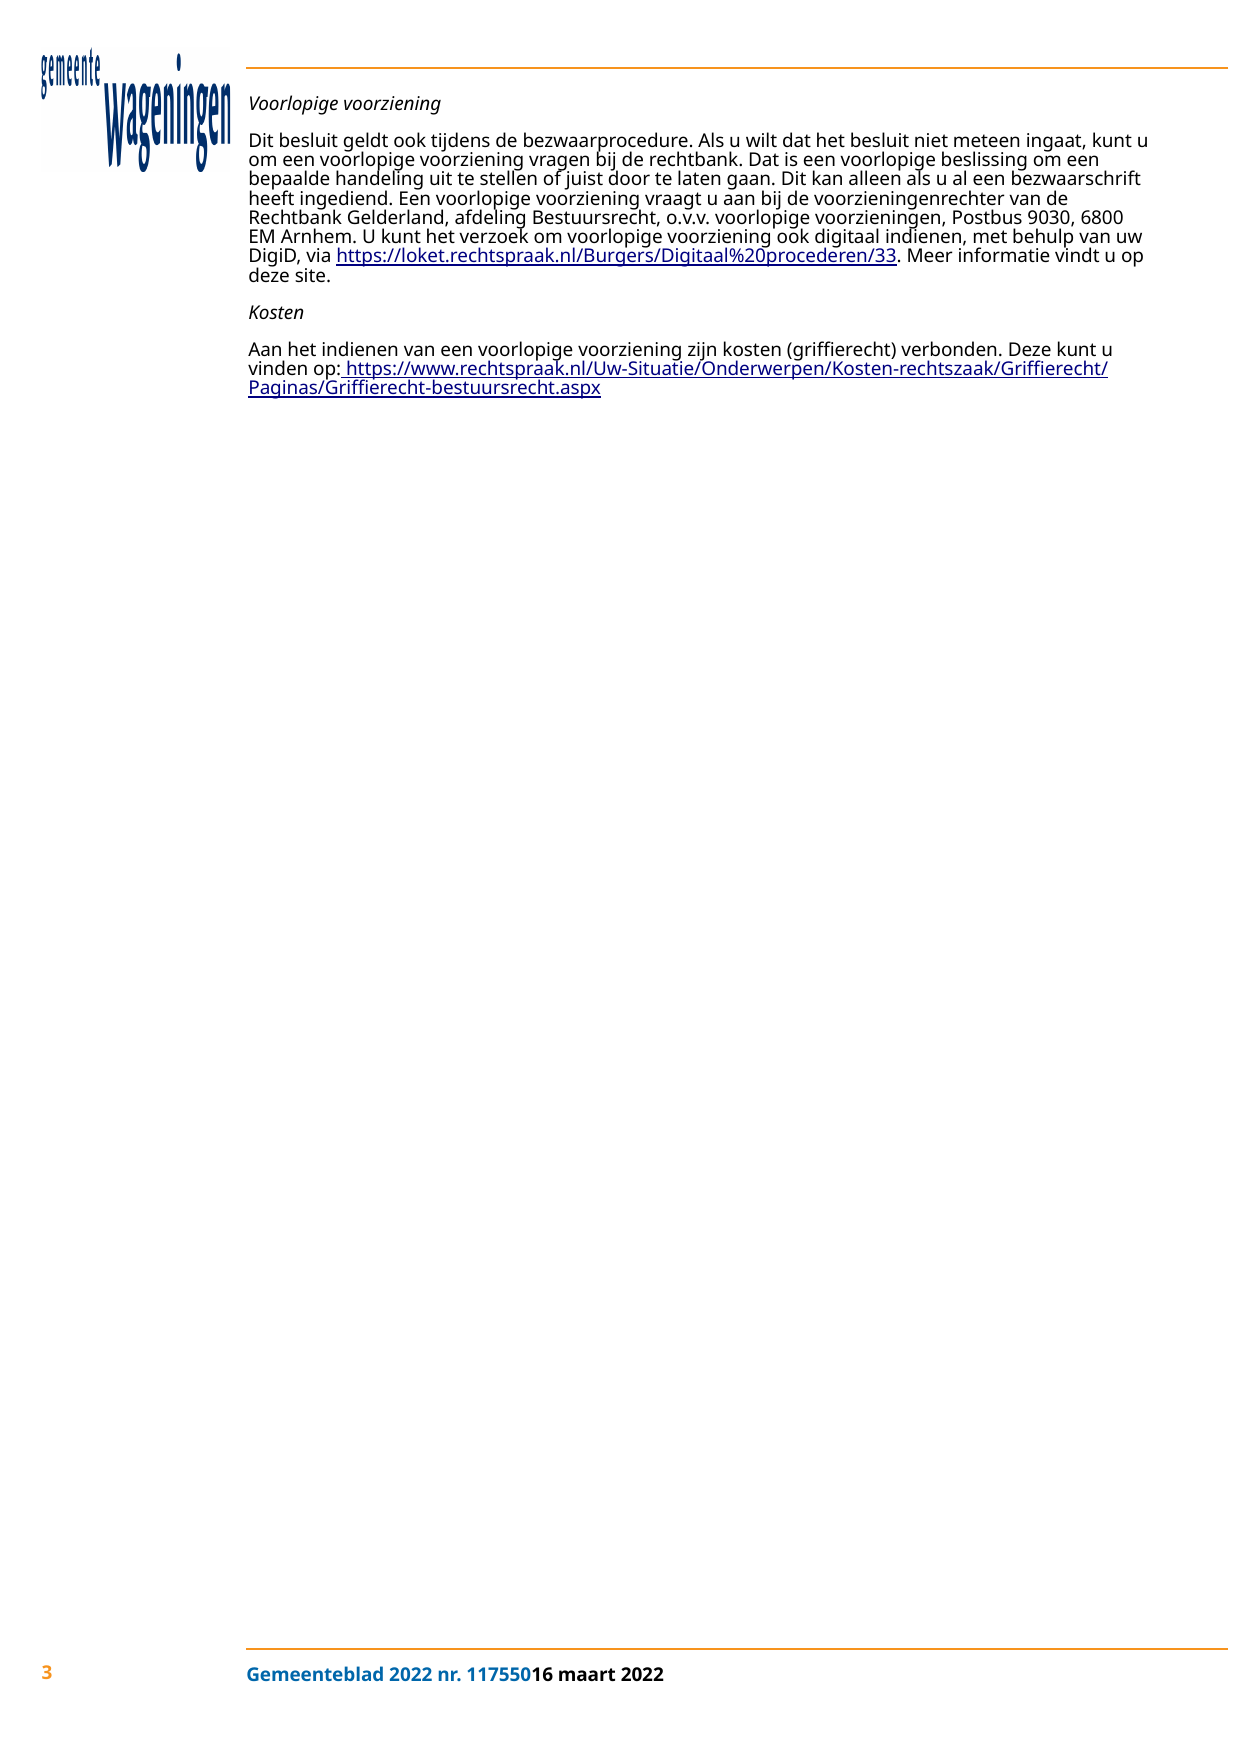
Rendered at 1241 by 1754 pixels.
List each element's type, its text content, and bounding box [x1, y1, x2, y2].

text Dit besluit geldt ook tijdens de bezwaarprocedure. Als u wilt dat het besluit niet meteen ingaat, kunt u om een voorlopige voorziening vragen bij de rechtbank. Dat is een voorlopige beslissing om een bepaalde handeling uit te stellen of juist door te laten gaan. Dit kan alleen als u al een bezwaarschrift heeft ingediend. Een voorlopige voorziening vraagt u aan bij de voorzieningenrechter van de Rechtbank Gelderland, afdeling Bestuursrecht, o.v.v. voorlopige voorzieningen, Postbus 9030, 6800 EM Arnhem. U kunt het verzoek om voorlopige voorziening ook digitaal indienen, met behulp van uw DigiD, via https://loket.rechtspraak.nl/Burgers/Digitaal%20procederen/33. Meer informatie vindt u op deze site. [248, 132, 1152, 286]
picture [41, 47, 231, 172]
text Voorlopige voorziening [248, 95, 1152, 114]
text Aan het indienen van een voorlopige voorziening zijn kosten (griffierecht) verbonden. Deze kunt u vinden op: https://www.rechtspraak.nl/Uw-Situatie/Onderwerpen/Kosten-rechtszaak/Griffierecht/Paginas/Griffierecht-bestuursrecht.aspx [248, 341, 1152, 398]
text Kosten [248, 304, 1152, 323]
